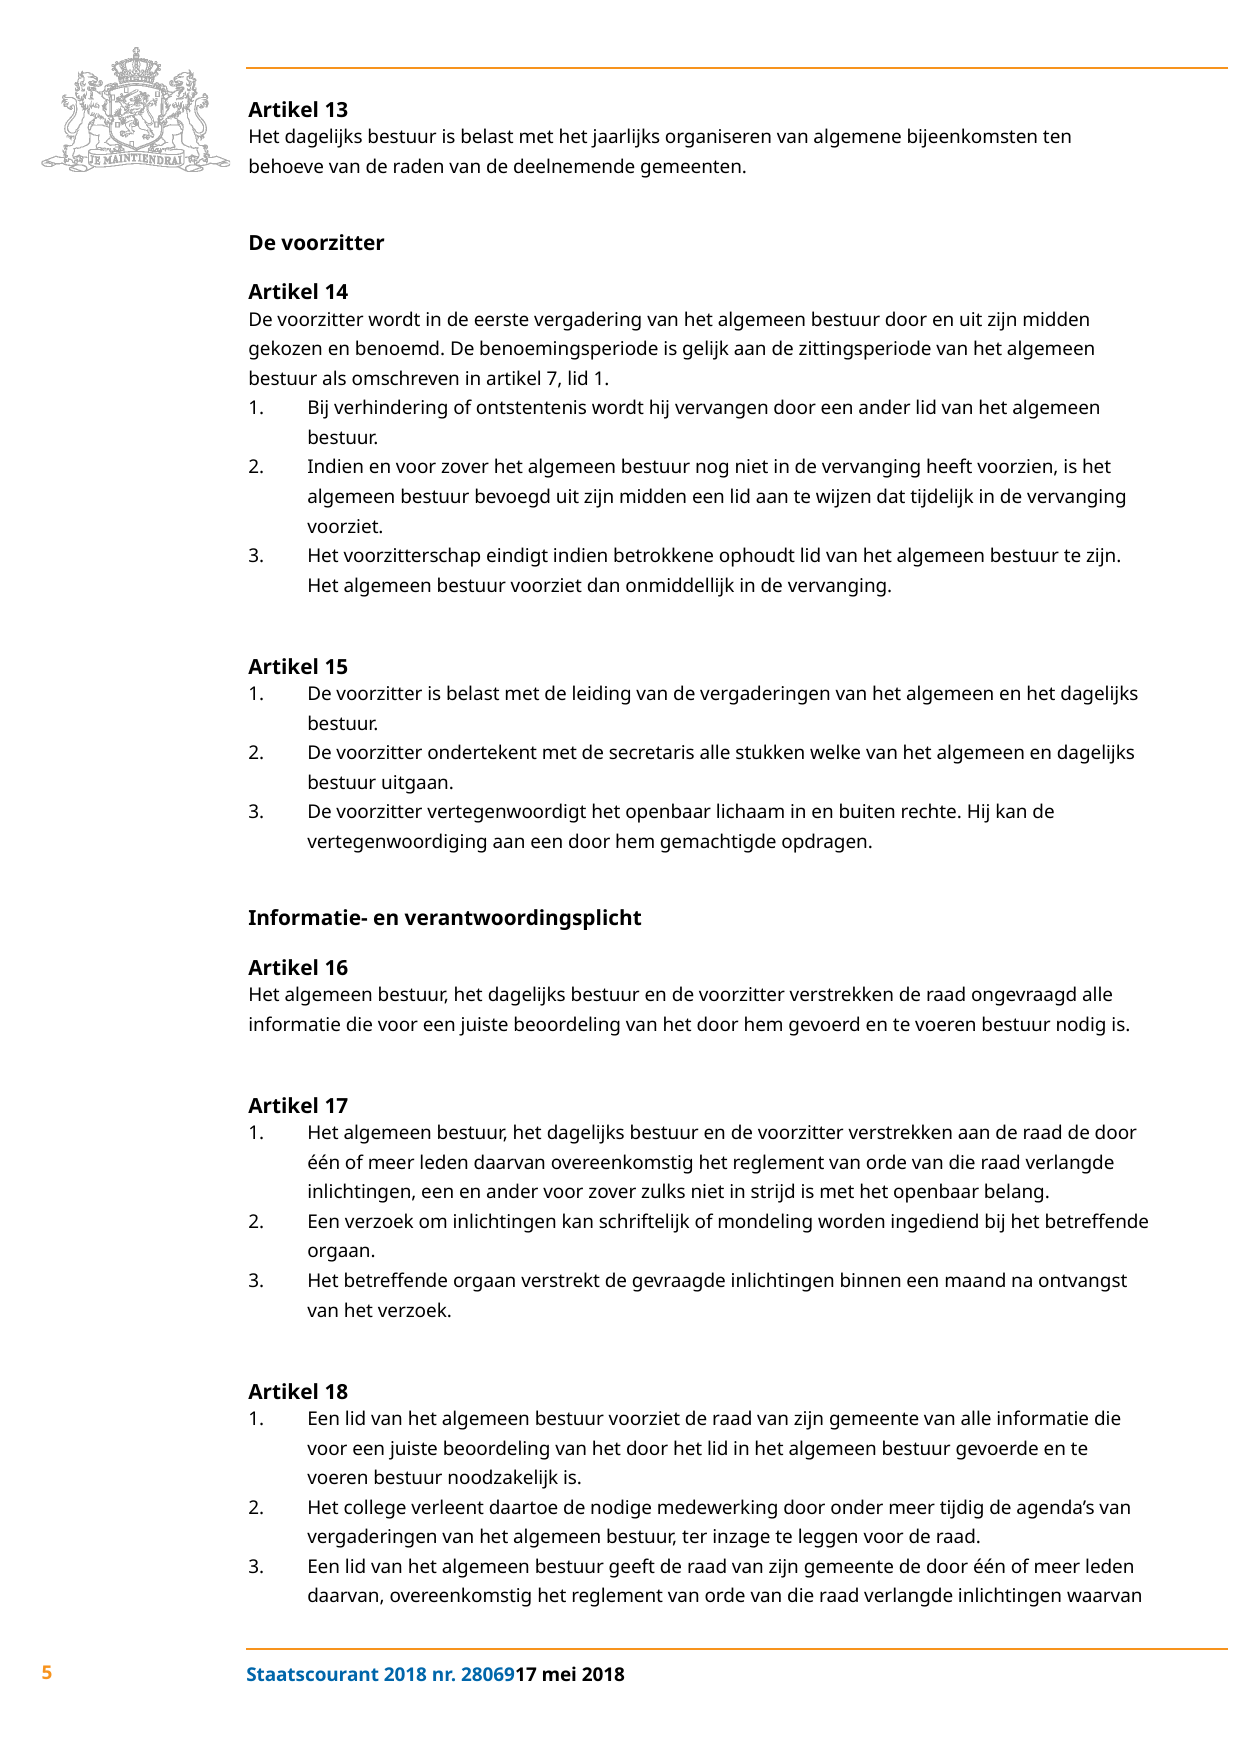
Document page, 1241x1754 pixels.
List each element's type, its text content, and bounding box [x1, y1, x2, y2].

list De voorzitter vertegenwoordigt het openbaar lichaam in en buiten rechte. Hij kan de vertegenwoordiging aan een door hem gemachtigde opdragen. [248, 799, 1152, 854]
text Artikel 18 [248, 1377, 1152, 1405]
text Artikel 16 [248, 953, 1152, 981]
text Artikel 14 [248, 277, 1152, 306]
list De voorzitter is belast met de leiding van de vergaderingen van het algemeen en het dagelijks bestuur. [248, 680, 1152, 736]
text Het dagelijks bestuur is belast met het jaarlijks organiseren van algemene bijeenkomsten ten behoeve van de raden van de deelnemende gemeenten. [248, 123, 1152, 178]
text Artikel 17 [248, 1091, 1152, 1119]
list Het voorzitterschap eindigt indien betrokkene ophoudt lid van het algemeen bestuur te zijn. Het algemeen bestuur voorziet dan onmiddellijk in de vervanging. [248, 542, 1152, 598]
text De voorzitter [248, 228, 1152, 256]
text Artikel 13 [248, 95, 1152, 123]
text Informatie- en verantwoordingsplicht [248, 903, 1152, 932]
list Een verzoek om inlichtingen kan schriftelijk of mondeling worden ingediend bij het betreffende orgaan. [248, 1208, 1152, 1263]
picture [41, 47, 231, 172]
list Het algemeen bestuur, het dagelijks bestuur en de voorzitter verstrekken aan de raad de door één of meer leden daarvan overeenkomstig het reglement van orde van die raad verlangde inlichtingen, een en ander voor zover zulks niet in strijd is met het openbaar belang. [248, 1119, 1152, 1204]
list Indien en voor zover het algemeen bestuur nog niet in de vervanging heeft voorzien, is het algemeen bestuur bevoegd uit zijn midden een lid aan te wijzen dat tijdelijk in de vervanging voorziet. [248, 454, 1152, 538]
text Artikel 15 [248, 652, 1152, 680]
text Het algemeen bestuur, het dagelijks bestuur en de voorzitter verstrekken de raad ongevraagd alle informatie die voor een juiste beoordeling van het door hem gevoerd en te voeren bestuur nodig is. [248, 981, 1152, 1037]
text De voorzitter wordt in de eerste vergadering van het algemeen bestuur door en uit zijn midden gekozen en benoemd. De benoemingsperiode is gelijk aan de zittingsperiode van het algemeen bestuur als omschreven in artikel 7, lid 1. [248, 306, 1152, 391]
list Een lid van het algemeen bestuur geeft de raad van zijn gemeente de door één of meer leden daarvan, overeenkomstig het reglement van orde van die raad verlangde inlichtingen waarvan [248, 1553, 1152, 1608]
list Het betreffende orgaan verstrekt de gevraagde inlichtingen binnen een maand na ontvangst van het verzoek. [248, 1267, 1152, 1322]
list Een lid van het algemeen bestuur voorziet de raad van zijn gemeente van alle informatie die voor een juiste beoordeling van het door het lid in het algemeen bestuur gevoerde en te voeren bestuur noodzakelijk is. [248, 1405, 1152, 1490]
list Het college verleent daartoe de nodige medewerking door onder meer tijdig de agenda’s van vergaderingen van het algemeen bestuur, ter inzage te leggen voor de raad. [248, 1494, 1152, 1549]
list De voorzitter ondertekent met de secretaris alle stukken welke van het algemeen en dagelijks bestuur uitgaan. [248, 739, 1152, 795]
list Bij verhindering of ontstentenis wordt hij vervangen door een ander lid van het algemeen bestuur. [248, 394, 1152, 450]
